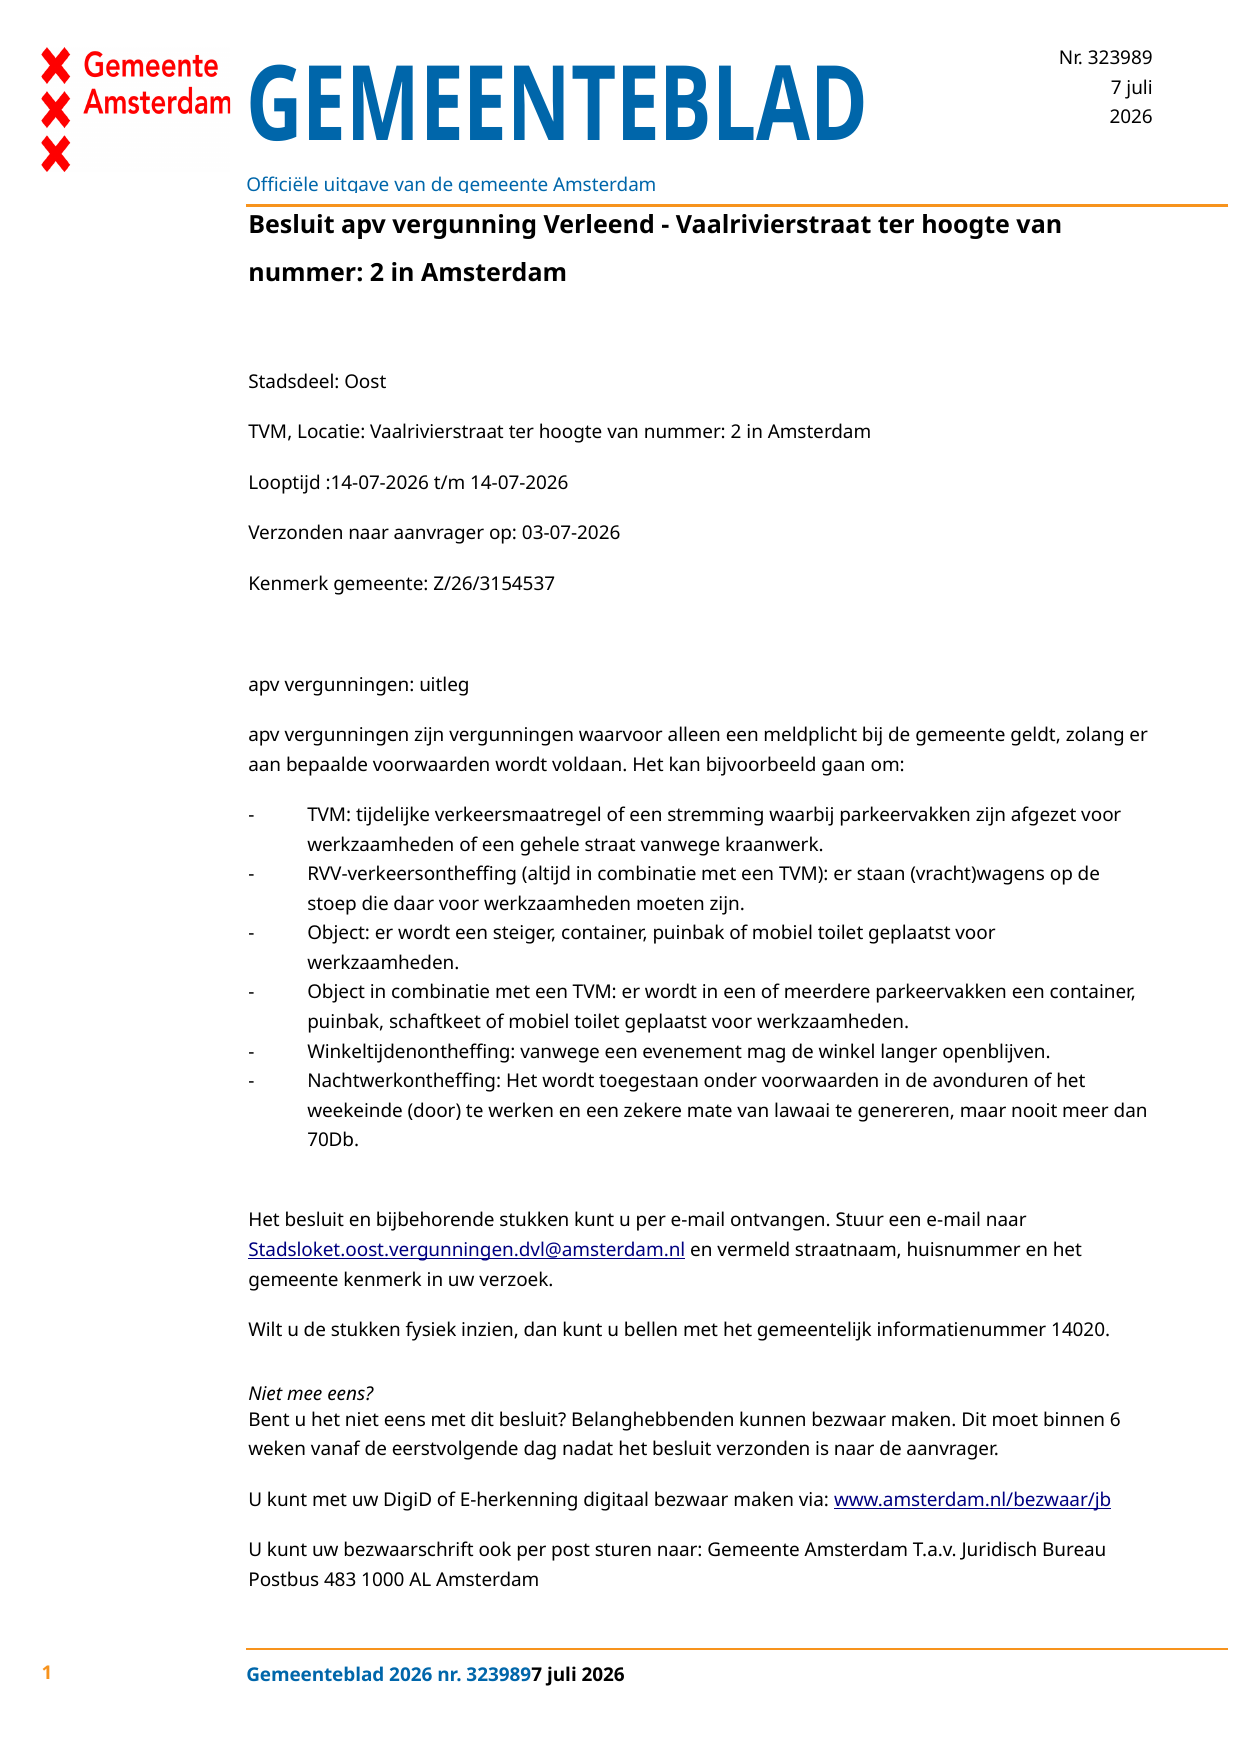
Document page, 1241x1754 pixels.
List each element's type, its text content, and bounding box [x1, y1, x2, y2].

text apv vergunningen zijn vergunningen waarvoor alleen een meldplicht bij de gemeente geldt, zolang er aan bepaalde voorwaarden wordt voldaan. Het kan bijvoorbeeld gaan om: [248, 721, 1152, 777]
text Besluit apv vergunning Verleend - Vaalrivierstraat ter hoogte van nummer: 2 in Amsterdam [248, 207, 1152, 288]
text TVM, Locatie: Vaalrivierstraat ter hoogte van nummer: 2 in Amsterdam [248, 419, 1152, 444]
text Verzonden naar aanvrager op: 03-07-2026 [248, 519, 1152, 545]
text U kunt uw bezwaarschrift ook per post sturen naar: Gemeente Amsterdam T.a.v. Juridisch Bureau Postbus 483 1000 AL Amsterdam [248, 1536, 1152, 1592]
list TVM: tijdelijke verkeersmaatregel of een stremming waarbij parkeervakken zijn afgezet voor werkzaamheden of een gehele straat vanwege kraanwerk. [248, 801, 1152, 857]
text Wilt u de stukken fysiek inzien, dan kunt u bellen met het gemeentelijk informatienummer 14020. [248, 1316, 1152, 1342]
text Kenmerk gemeente: Z/26/3154537 [248, 570, 1152, 596]
text Het besluit en bijbehorende stukken kunt u per e-mail ontvangen. Stuur een e-mail naar Stadsloket.oost.vergunningen.dvl@amsterdam.nl en vermeld straatnaam, huisnummer en het gemeente kenmerk in uw verzoek. [248, 1207, 1152, 1292]
text U kunt met uw DigiD of E-herkenning digitaal bezwaar maken via: www.amsterdam.nl/bezwaar/jb [248, 1486, 1152, 1512]
text apv vergunningen: uitleg [248, 671, 1152, 697]
list Object: er wordt een steiger, container, puinbak of mobiel toilet geplaatst voor werkzaamheden. [248, 919, 1152, 975]
text Looptijd :14-07-2026 t/m 14-07-2026 [248, 469, 1152, 495]
picture [41, 47, 231, 172]
list Object in combinatie met een TVM: er wordt in een of meerdere parkeervakken een container, puinbak, schaftkeet of mobiel toilet geplaatst voor werkzaamheden. [248, 979, 1152, 1034]
list RVV-verkeersontheffing (altijd in combinatie met een TVM): er staan (vracht)wagens op de stoep die daar voor werkzaamheden moeten zijn. [248, 860, 1152, 916]
list Winkeltijdenontheffing: vanwege een evenement mag de winkel langer openblijven. [248, 1038, 1152, 1064]
list Nachtwerkontheffing: Het wordt toegestaan onder voorwaarden in de avonduren of het weekeinde (door) te werken en een zekere mate van lawaai te genereren, maar nooit meer dan 70Db. [248, 1067, 1152, 1152]
text Stadsdeel: Oost [248, 368, 1152, 394]
text Bent u het niet eens met dit besluit? Belanghebbenden kunnen bezwaar maken. Dit moet binnen 6 weken vanaf de eerstvolgende dag nadat het besluit verzonden is naar de aanvrager. [248, 1406, 1152, 1461]
text Niet mee eens? [248, 1380, 1152, 1406]
